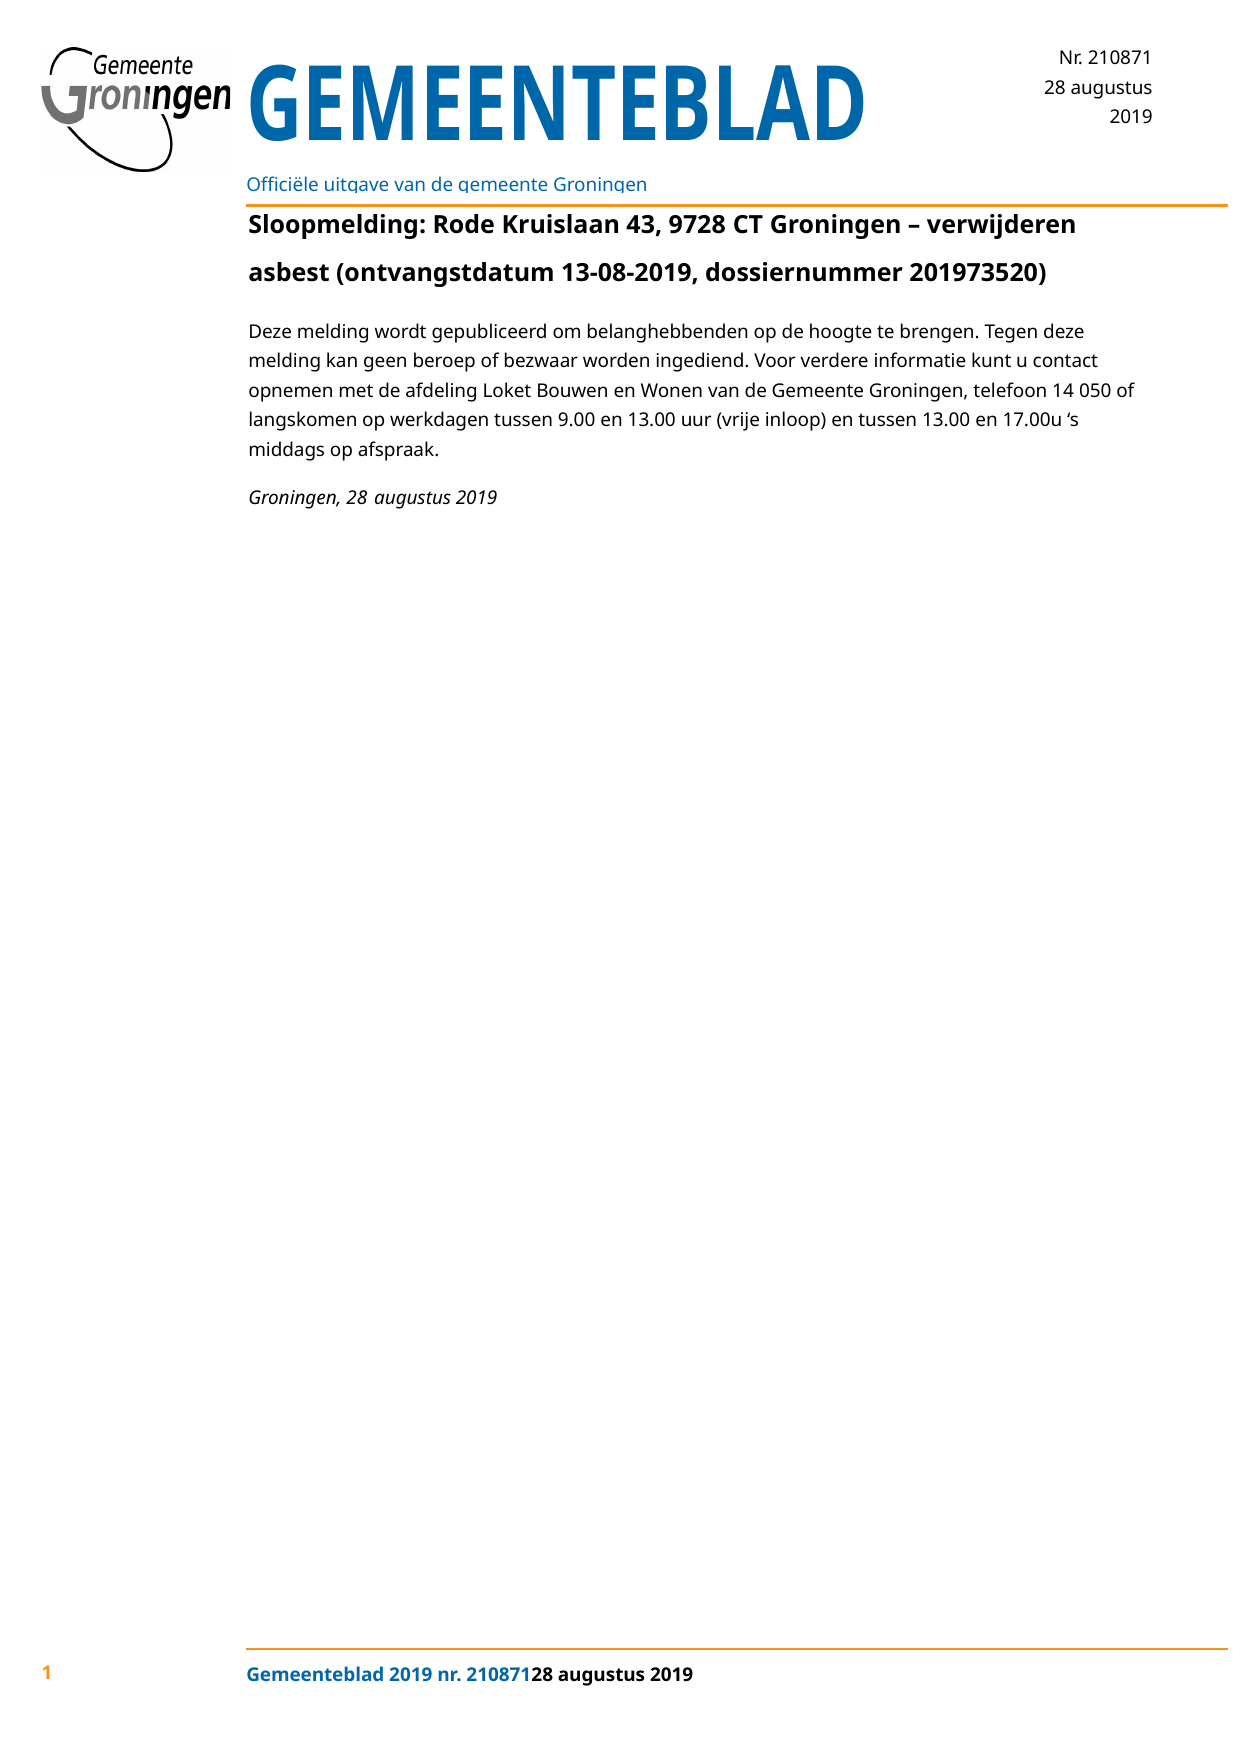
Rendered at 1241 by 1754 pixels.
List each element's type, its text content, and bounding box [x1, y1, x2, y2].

text Groningen, 28 augustus 2019 [248, 484, 1152, 510]
text Deze melding wordt gepubliceerd om belanghebbenden op de hoogte te brengen. Tegen deze melding kan geen beroep of bezwaar worden ingediend. Voor verdere informatie kunt u contact opnemen met de afdeling Loket Bouwen en Wonen van de Gemeente Groningen, telefoon 14 050 of langskomen op werkdagen tussen 9.00 en 13.00 uur (vrije inloop) en tussen 13.00 en 17.00u ‘s middags op afspraak. [248, 318, 1152, 462]
picture [41, 47, 231, 172]
text Sloopmelding: Rode Kruislaan 43, 9728 CT Groningen – verwijderen asbest (ontvangstdatum 13-08-2019, dossiernummer 201973520) [248, 207, 1152, 288]
